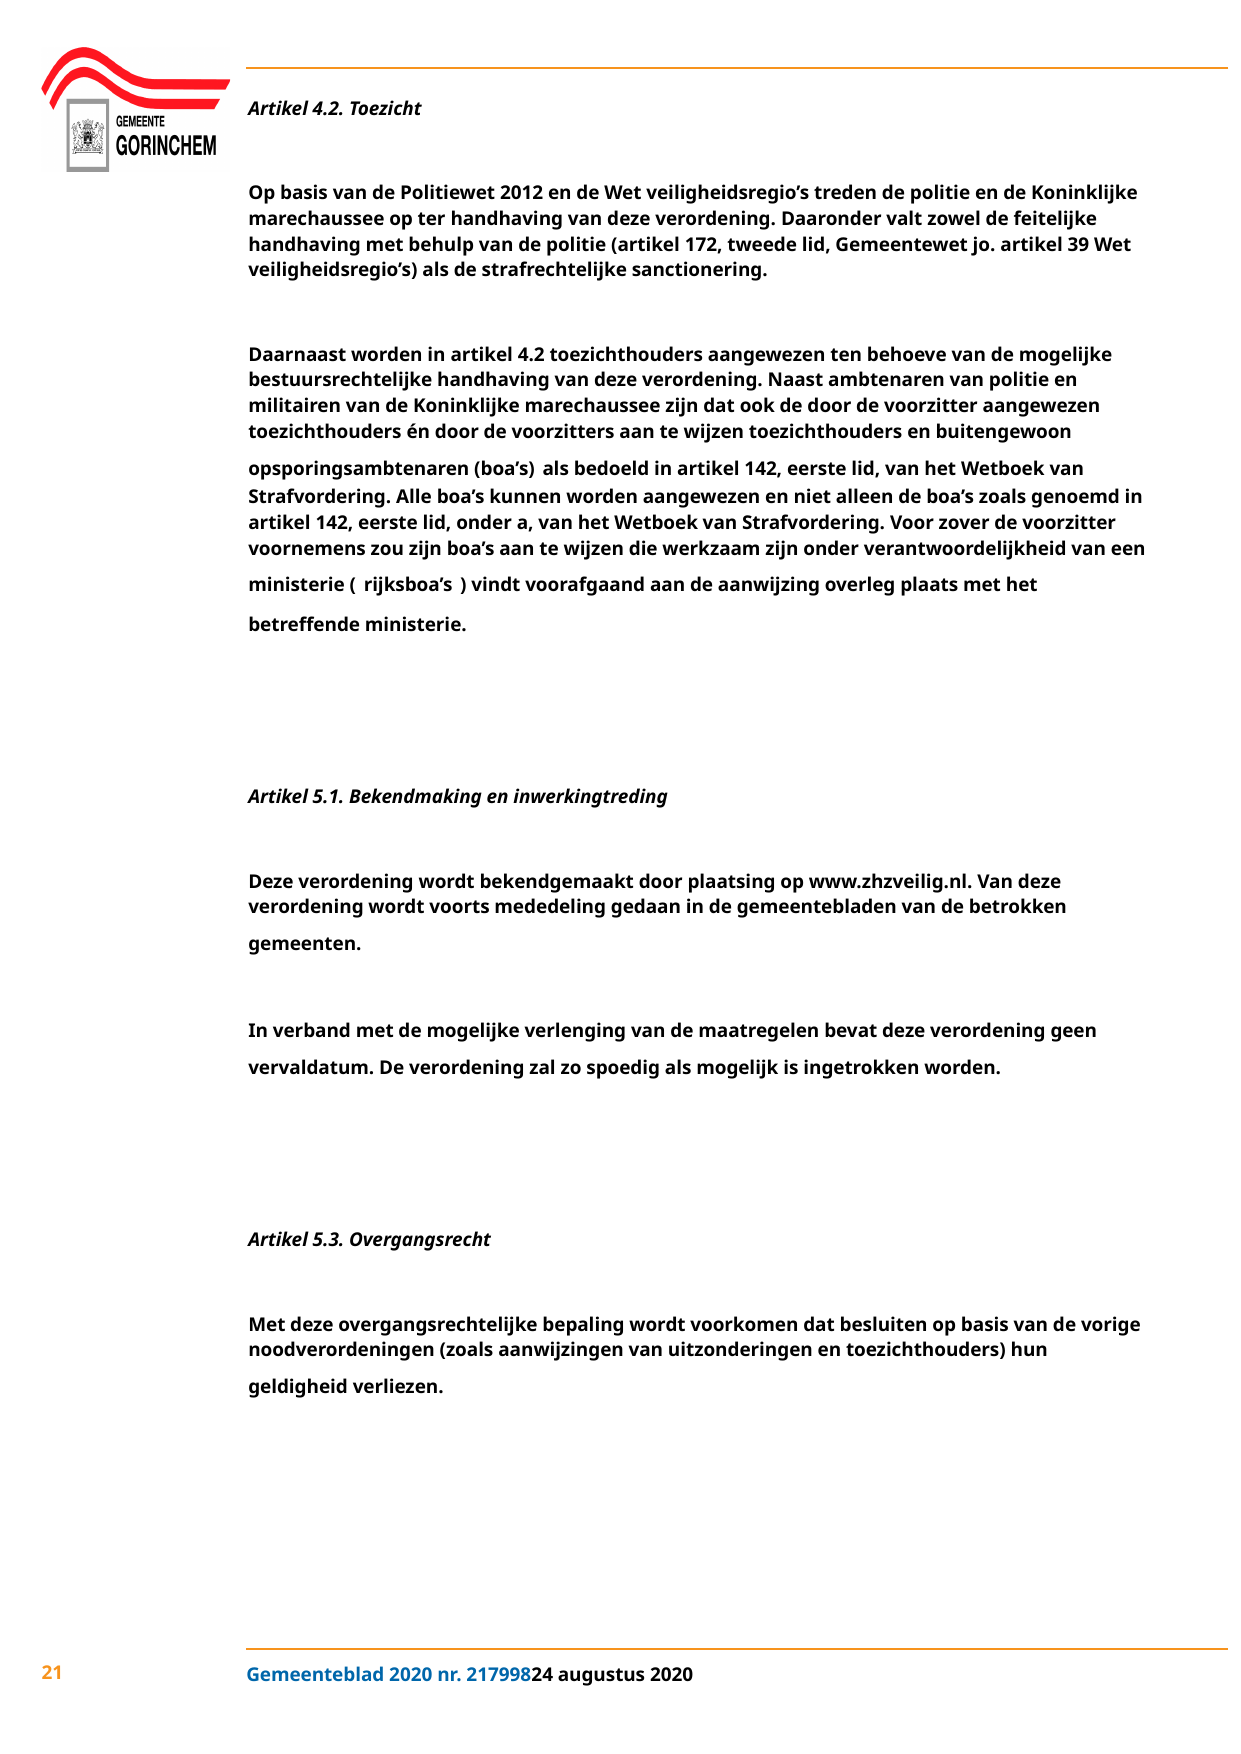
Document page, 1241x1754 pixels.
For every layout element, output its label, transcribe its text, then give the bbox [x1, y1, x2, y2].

text Met deze overgangsrechtelijke bepaling wordt voorkomen dat besluiten op basis van de vorige noodverordeningen (zoals aanwijzingen van uitzonderingen en toezichthouders) hun geldigheid verliezen. [248, 1311, 1152, 1402]
text Artikel 5.3. Overgangsrecht [248, 1226, 1152, 1252]
text Op basis van de Politiewet 2012 en de Wet veiligheidsregio’s treden de politie en de Koninklijke marechaussee op ter handhaving van deze verordening. Daaronder valt zowel de feitelijke handhaving met behulp van de politie (artikel 172, tweede lid, Gemeentewet jo. artikel 39 Wet veiligheidsregio’s) als de strafrechtelijke sanctionering. [248, 179, 1152, 282]
text In verband met de mogelijke verlenging van de maatregelen bevat deze verordening geen vervaldatum. De verordening zal zo spoedig als mogelijk is ingetrokken worden. [248, 1018, 1152, 1083]
text Artikel 4.2. Toezicht [248, 95, 1152, 121]
text Deze verordening wordt bekendgemaakt door plaatsing op www.zhzveilig.nl. Van deze verordening wordt voorts mededeling gedaan in de gemeentebladen van de betrokken gemeenten. [248, 868, 1152, 959]
text Daarnaast worden in artikel 4.2 toezichthouders aangewezen ten behoeve van de mogelijke bestuursrechtelijke handhaving van deze verordening. Naast ambtenaren van politie en militairen van de Koninklijke marechaussee zijn dat ook de door de voorzitter aangewezen toezichthouders én door de voorzitters aan te wijzen toezichthouders en buitengewoon opsporingsambtenaren (boa’s) als bedoeld in artikel 142, eerste lid, van het Wetboek van Strafvordering. Alle boa’s kunnen worden aangewezen en niet alleen de boa’s zoals genoemd in artikel 142, eerste lid, onder a, van het Wetboek van Strafvordering. Voor zover de voorzitter voornemens zou zijn boa’s aan te wijzen die werkzaam zijn onder verantwoordelijkheid van een ministerie ( rijksboa’s ) vindt voorafgaand aan de aanwijzing overleg plaats met het betreffende ministerie. [248, 341, 1152, 640]
picture [41, 47, 231, 172]
text Artikel 5.1. Bekendmaking en inwerkingtreding [248, 783, 1152, 809]
